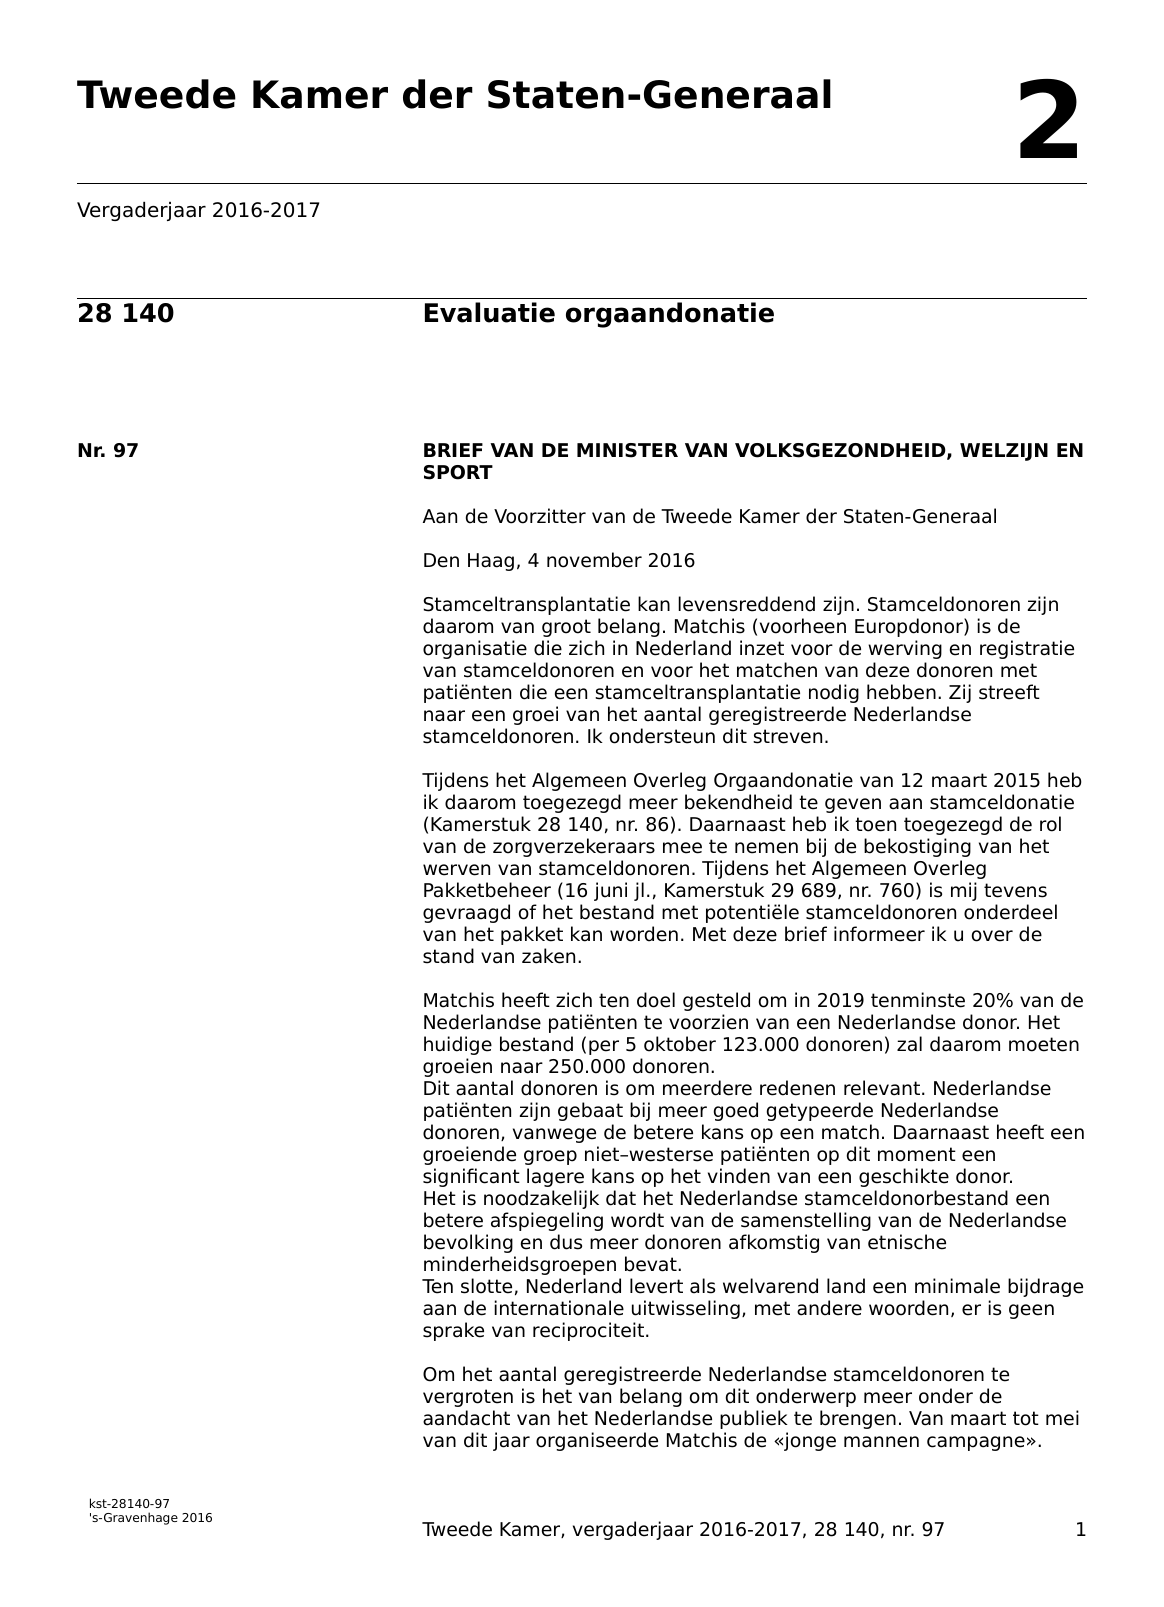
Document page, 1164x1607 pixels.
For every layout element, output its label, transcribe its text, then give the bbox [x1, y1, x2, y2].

text Den Haag, 4 november 2016 [422, 550, 1087, 572]
text Tijdens het Algemeen Overleg Orgaandonatie van 12 maart 2015 heb ik daarom toegezegd meer bekendheid te geven aan stamceldonatie (Kamerstuk 28 140, nr. 86). Daarnaast heb ik toen toegezegd de rol van de zorgverzekeraars mee te nemen bij de bekostiging van het werven van stamceldonoren. Tijdens het Algemeen Overleg Pakketbeheer (16 juni jl., Kamerstuk 29 689, nr. 760) is mij tevens gevraagd of het bestand met potentiële stamceldonoren onderdeel van het pakket kan worden. Met deze brief informeer ik u over de stand van zaken. [422, 770, 1087, 968]
text Om het aantal geregistreerde Nederlandse stamceldonoren te vergroten is het van belang om dit onderwerp meer onder de aandacht van het Nederlandse publiek te brengen. Van maart tot mei van dit jaar organiseerde Matchis de «jonge mannen campagne». [422, 1364, 1087, 1452]
text 's-Gravenhage 2016 [88, 1511, 323, 1525]
subtitle Nr. 97 BRIEF VAN DE MINISTER VAN VOLKSGEZONDHEID, WELZIJN EN SPORT [77, 440, 1087, 484]
text Aan de Voorzitter van de Tweede Kamer der Staten-Generaal [422, 506, 1087, 528]
text kst-28140-97 [88, 1497, 323, 1511]
table_cell Vergaderjaar 2016-2017 [77, 184, 1087, 298]
text Ten slotte, Nederland levert als welvarend land een minimale bijdrage aan de internationale uitwisseling, met andere woorden, er is geen sprake van reciprociteit. [422, 1276, 1087, 1342]
subtitle 28 140 Evaluatie orgaandonatie [77, 299, 1087, 329]
text Stamceltransplantatie kan levensreddend zijn. Stamceldonoren zijn daarom van groot belang. Matchis (voorheen Europdonor) is de organisatie die zich in Nederland inzet voor de werving en registratie van stamceldonoren en voor het matchen van deze donoren met patiënten die een stamceltransplantatie nodig hebben. Zij streeft naar een groei van het aantal geregistreerde Nederlandse stamceldonoren. Ik ondersteun dit streven. [422, 594, 1087, 748]
text Het is noodzakelijk dat het Nederlandse stamceldonorbestand een betere afspiegeling wordt van de samenstelling van de Nederlandse bevolking en dus meer donoren afkomstig van etnische minderheidsgroepen bevat. [422, 1188, 1087, 1276]
table_header Tweede Kamer der Staten-Generaal [77, 59, 886, 183]
text Dit aantal donoren is om meerdere redenen relevant. Nederlandse patiënten zijn gebaat bij meer goed getypeerde Nederlandse donoren, vanwege de betere kans op een match. Daarnaast heeft een groeiende groep niet–westerse patiënten op dit moment een significant lagere kans op het vinden van een geschikte donor. [422, 1078, 1087, 1188]
table_header 2 [886, 59, 1087, 183]
text Matchis heeft zich ten doel gesteld om in 2019 tenminste 20% van de Nederlandse patiënten te voorzien van een Nederlandse donor. Het huidige bestand (per 5 oktober 123.000 donoren) zal daarom moeten groeien naar 250.000 donoren. [422, 990, 1087, 1078]
